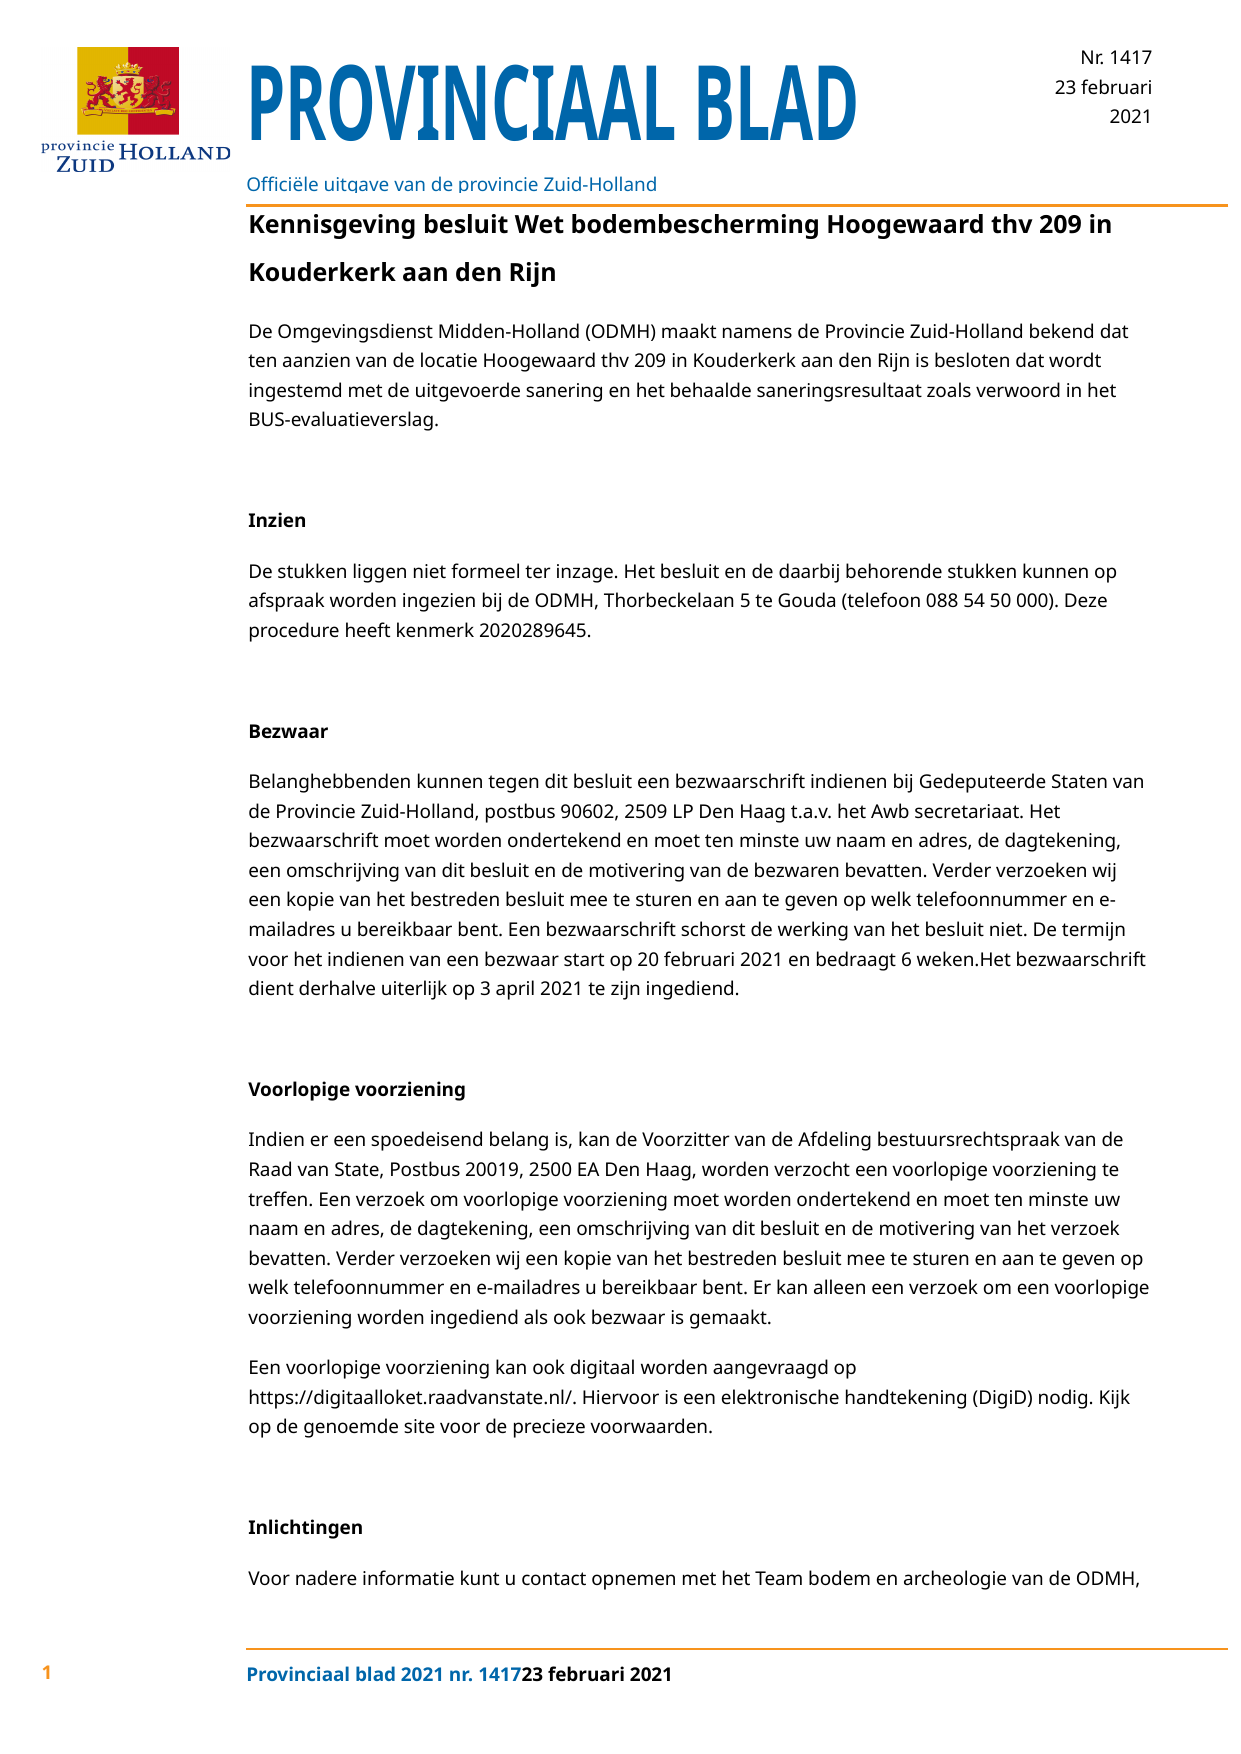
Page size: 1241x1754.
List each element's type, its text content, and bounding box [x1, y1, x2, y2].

text Bezwaar [248, 718, 1152, 744]
text Inlichtingen [248, 1514, 1152, 1540]
text Kennisgeving besluit Wet bodembescherming Hoogewaard thv 209 in Kouderkerk aan den Rijn [248, 207, 1152, 288]
text De stukken liggen niet formeel ter inzage. Het besluit en de daarbij behorende stukken kunnen op afspraak worden ingezien bij de ODMH, Thorbeckelaan 5 te Gouda (telefoon 088 54 50 000). Deze procedure heeft kenmerk 2020289645. [248, 558, 1152, 643]
text Voorlopige voorziening [248, 1076, 1152, 1102]
text Een voorlopige voorziening kan ook digitaal worden aangevraagd op https://digitaalloket.raadvanstate.nl/. Hiervoor is een elektronische handtekening (DigiD) nodig. Kijk op de genoemde site voor de precieze voorwaarden. [248, 1354, 1152, 1439]
text De Omgevingsdienst Midden-Holland (ODMH) maakt namens de Provincie Zuid-Holland bekend dat ten aanzien van de locatie Hoogewaard thv 209 in Kouderkerk aan den Rijn is besloten dat wordt ingestemd met de uitgevoerde sanering en het behaalde saneringsresultaat zoals verwoord in het BUS-evaluatieverslag. [248, 318, 1152, 432]
text Indien er een spoedeisend belang is, kan de Voorzitter van de Afdeling bestuursrechtspraak van de Raad van State, Postbus 20019, 2500 EA Den Haag, worden verzocht een voorlopige voorziening te treffen. Een verzoek om voorlopige voorziening moet worden ondertekend en moet ten minste uw naam en adres, de dagtekening, een omschrijving van dit besluit en de motivering van het verzoek bevatten. Verder verzoeken wij een kopie van het bestreden besluit mee te sturen en aan te geven op welk telefoonnummer en e-mailadres u bereikbaar bent. Er kan alleen een verzoek om een voorlopige voorziening worden ingediend als ook bezwaar is gemaakt. [248, 1127, 1152, 1330]
picture [41, 47, 231, 172]
text Voor nadere informatie kunt u contact opnemen met het Team bodem en archeologie van de ODMH, [248, 1565, 1152, 1591]
text Inzien [248, 507, 1152, 533]
text Belanghebbenden kunnen tegen dit besluit een bezwaarschrift indienen bij Gedeputeerde Staten van de Provincie Zuid-Holland, postbus 90602, 2509 LP Den Haag t.a.v. het Awb secretariaat. Het bezwaarschrift moet worden ondertekend en moet ten minste uw naam en adres, de dagtekening, een omschrijving van dit besluit en de motivering van de bezwaren bevatten. Verder verzoeken wij een kopie van het bestreden besluit mee te sturen en aan te geven op welk telefoonnummer en e-mailadres u bereikbaar bent. Een bezwaarschrift schorst de werking van het besluit niet. De termijn voor het indienen van een bezwaar start op 20 februari 2021 en bedraagt 6 weken.Het bezwaarschrift dient derhalve uiterlijk op 3 april 2021 te zijn ingediend. [248, 768, 1152, 1001]
